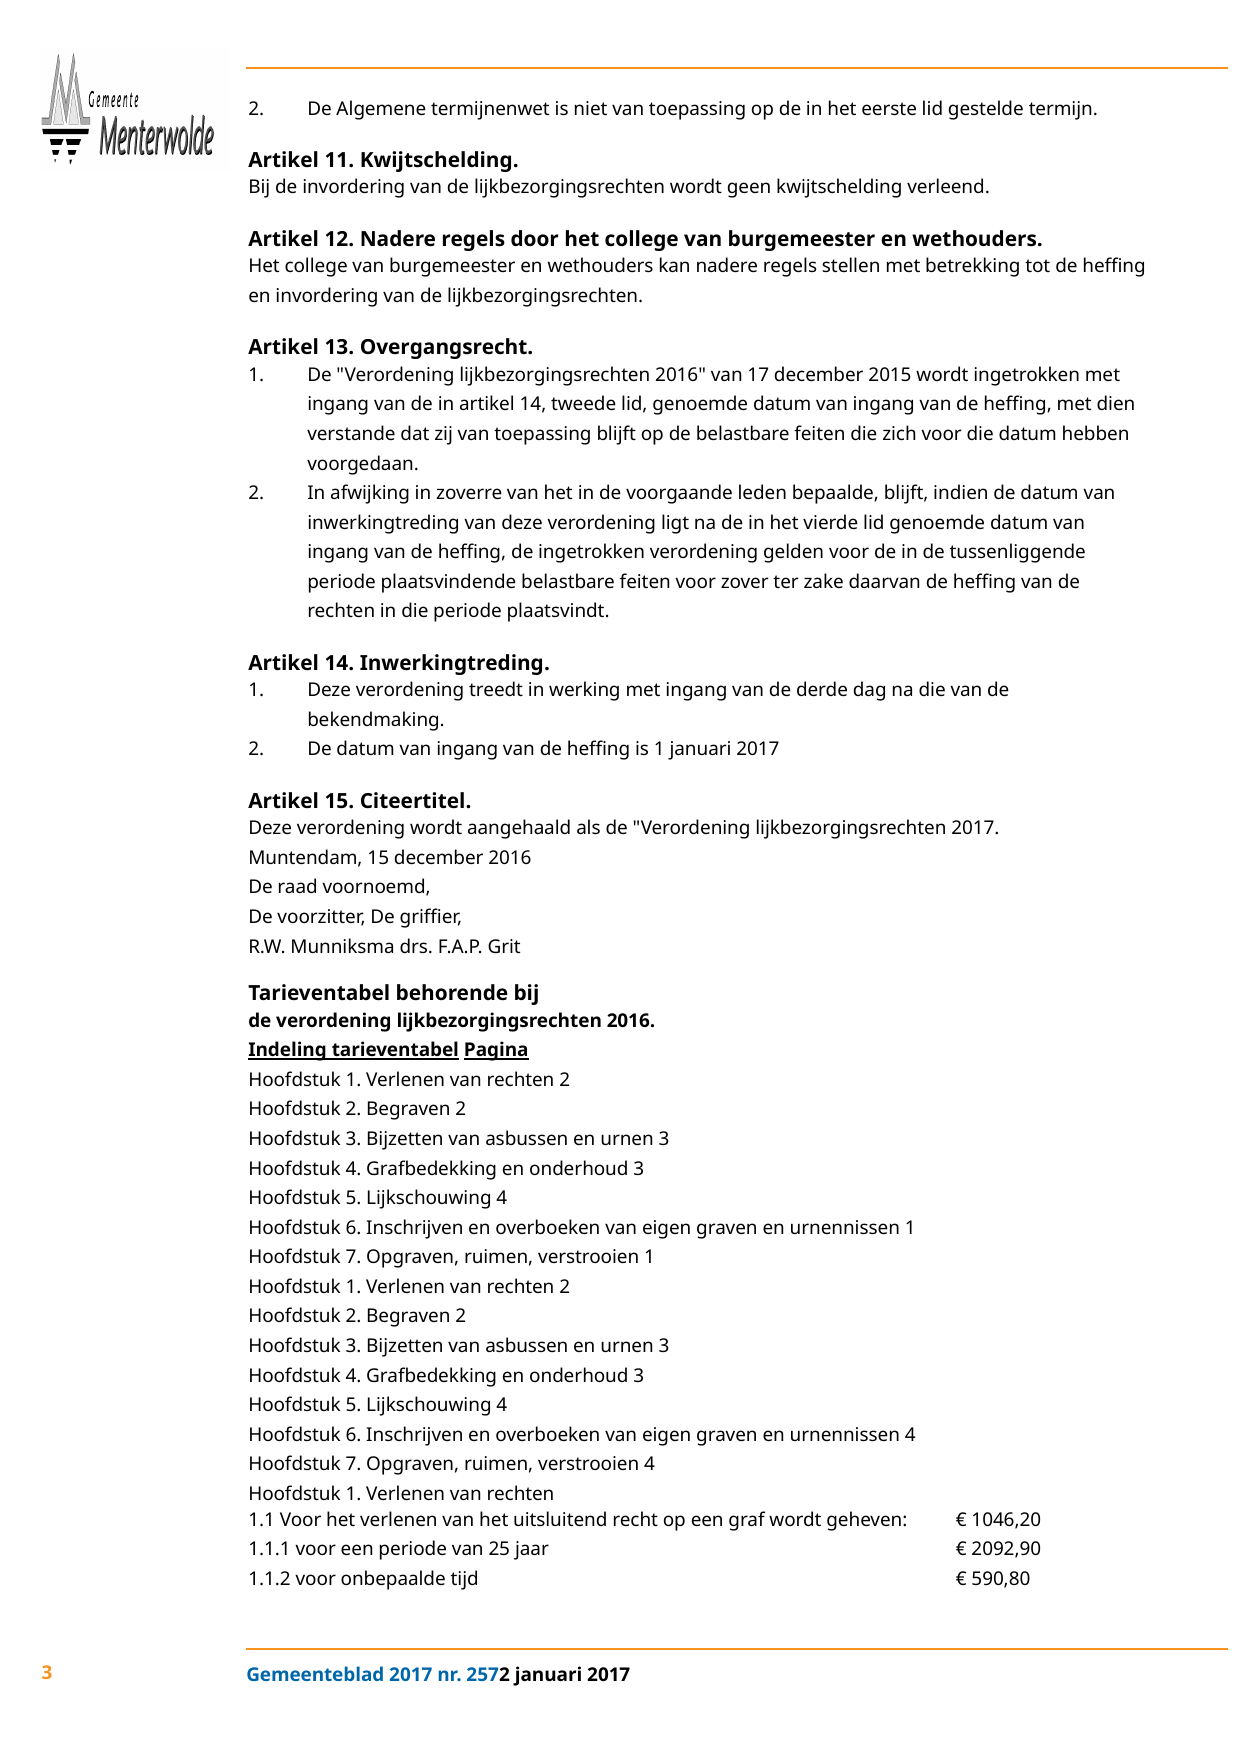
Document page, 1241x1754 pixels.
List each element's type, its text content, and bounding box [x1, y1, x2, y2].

list In afwijking in zoverre van het in de voorgaande leden bepaalde, blijft, indien de datum van inwerkingtreding van deze verordening ligt na de in het vierde lid genoemde datum van ingang van de heffing, de ingetrokken verordening gelden voor de in de tussenliggende periode plaatsvindende belastbare feiten voor zover ter zake daarvan de heffing van de rechten in die periode plaatsvindt. [248, 479, 1152, 623]
text Hoofdstuk 1. Verlenen van rechten 2 [248, 1066, 1152, 1092]
text Hoofdstuk 2. Begraven 2 [248, 1096, 1152, 1121]
text Hoofdstuk 5. Lijkschouwing 4 [248, 1184, 1152, 1210]
text Hoofdstuk 3. Bijzetten van asbussen en urnen 3 [248, 1332, 1152, 1358]
text Hoofdstuk 5. Lijkschouwing 4 [248, 1391, 1152, 1417]
text Artikel 13. Overgangsrecht. [248, 332, 1152, 361]
text Hoofdstuk 6. Inschrijven en overboeken van eigen graven en urnennissen 1 [248, 1214, 1152, 1240]
text Artikel 15. Citeertitel. [248, 786, 1152, 814]
text Bij de invordering van de lijkbezorgingsrechten wordt geen kwijtschelding verleend. [248, 174, 1152, 199]
list De "Verordening lijkbezorgingsrechten 2016" van 17 december 2015 wordt ingetrokken met ingang van de in artikel 14, tweede lid, genoemde datum van ingang van de heffing, met dien verstande dat zij van toepassing blijft op de belastbare feiten die zich voor die datum hebben voorgedaan. [248, 361, 1152, 475]
table_cell € 1046,20 € 2092,90 € 590,80 [956, 1506, 1152, 1591]
text Muntendam, 15 december 2016 [248, 844, 1152, 870]
text R.W. Munniksma drs. F.A.P. Grit [248, 933, 1152, 958]
text Hoofdstuk 7. Opgraven, ruimen, verstrooien 1 [248, 1243, 1152, 1269]
list De Algemene termijnenwet is niet van toepassing op de in het eerste lid gestelde termijn. [248, 95, 1152, 121]
table_cell 1.1 Voor het verlenen van het uitsluitend recht op een graf wordt geheven: 1.1.1 voor een periode van 25 jaar 1.1.2 voor onbepaalde tijd [248, 1506, 956, 1591]
text de verordening lijkbezorgingsrechten 2016. [248, 1007, 1152, 1033]
picture [41, 47, 231, 172]
text Hoofdstuk 7. Opgraven, ruimen, verstrooien 4 [248, 1451, 1152, 1476]
text Hoofdstuk 4. Grafbedekking en onderhoud 3 [248, 1362, 1152, 1388]
text Het college van burgemeester en wethouders kan nadere regels stellen met betrekking tot de heffing en invordering van de lijkbezorgingsrechten. [248, 252, 1152, 308]
text De raad voornoemd, [248, 874, 1152, 899]
text Indeling tarieventabel Pagina [248, 1036, 1152, 1062]
text Artikel 12. Nadere regels door het college van burgemeester en wethouders. [248, 224, 1152, 252]
text Deze verordening wordt aangehaald als de "Verordening lijkbezorgingsrechten 2017. [248, 814, 1152, 840]
text Hoofdstuk 4. Grafbedekking en onderhoud 3 [248, 1155, 1152, 1181]
text Hoofdstuk 1. Verlenen van rechten 2 [248, 1273, 1152, 1299]
text Tarieventabel behorende bij [248, 978, 1152, 1007]
text Artikel 14. Inwerkingtreding. [248, 648, 1152, 676]
table_header Hoofdstuk 1. Verlenen van rechten [248, 1480, 1152, 1506]
text Hoofdstuk 2. Begraven 2 [248, 1303, 1152, 1328]
list De datum van ingang van de heffing is 1 januari 2017 [248, 736, 1152, 761]
text Artikel 11. Kwijtschelding. [248, 145, 1152, 174]
text Hoofdstuk 6. Inschrijven en overboeken van eigen graven en urnennissen 4 [248, 1421, 1152, 1447]
text Hoofdstuk 3. Bijzetten van asbussen en urnen 3 [248, 1125, 1152, 1151]
list Deze verordening treedt in werking met ingang van de derde dag na die van de bekendmaking. [248, 676, 1152, 732]
text De voorzitter, De griffier, [248, 903, 1152, 929]
